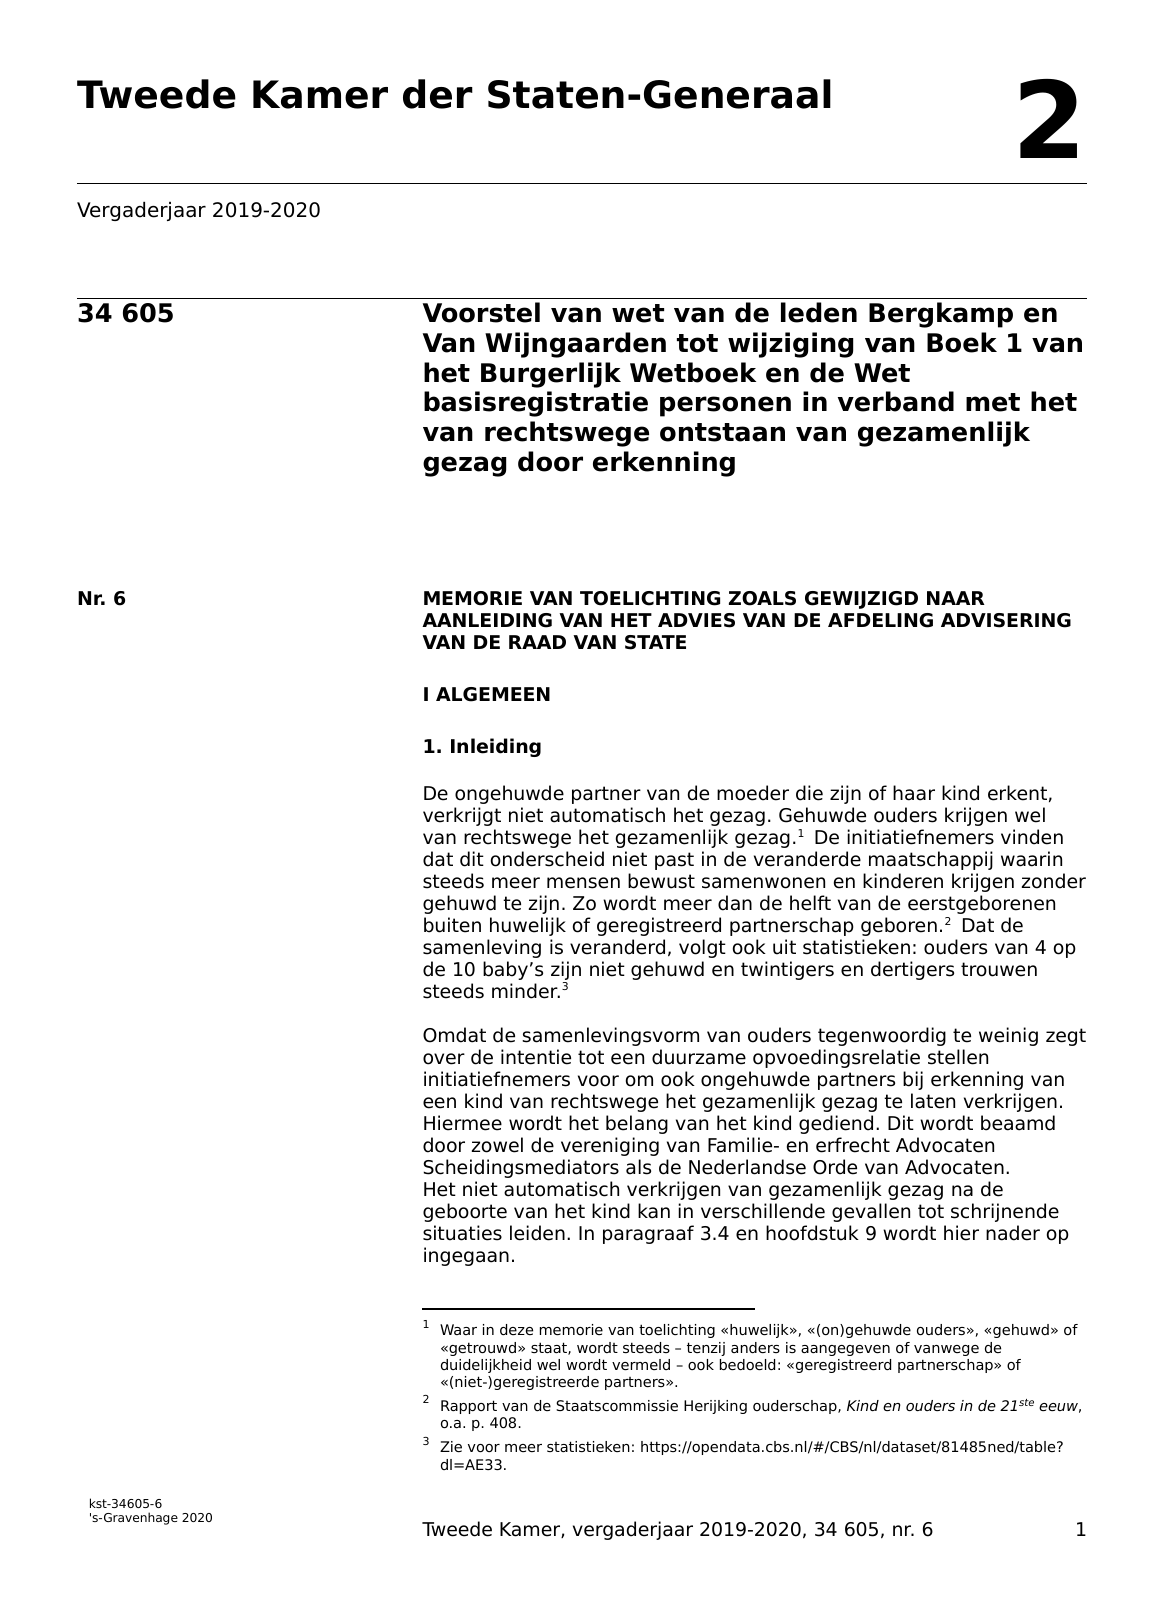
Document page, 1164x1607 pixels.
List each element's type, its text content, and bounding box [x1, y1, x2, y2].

table_header 2 [886, 59, 1087, 183]
text De ongehuwde partner van de moeder die zijn of haar kind erkent, verkrijgt niet automatisch het gezag. Gehuwde ouders krijgen wel van rechtswege het gezamenlijk gezag. De initiatiefnemers vinden dat dit onderscheid niet past in de veranderde maatschappij waarin steeds meer mensen bewust samenwonen en kinderen krijgen zonder gehuwd te zijn. Zo wordt meer dan de helft van de eerstgeborenen buiten huwelijk of geregistreerd partnerschap geboren. Dat de samenleving is veranderd, volgt ook uit statistieken: ouders van 4 op de 10 baby’s zijn niet gehuwd en twintigers en dertigers trouwen steeds minder. [422, 783, 1087, 1003]
text Zie voor meer statistieken: https://opendata.cbs.nl/#/CBS/nl/dataset/81485ned/table?dl=AE33. [422, 1435, 1087, 1474]
text Het niet automatisch verkrijgen van gezamenlijk gezag na de geboorte van het kind kan in verschillende gevallen tot schrijnende situaties leiden. In paragraaf 3.4 en hoofdstuk 9 wordt hier nader op ingegaan. [422, 1179, 1087, 1267]
text Omdat de samenlevingsvorm van ouders tegenwoordig te weinig zegt over de intentie tot een duurzame opvoedingsrelatie stellen initiatiefnemers voor om ook ongehuwde partners bij erkenning van een kind van rechtswege het gezamenlijk gezag te laten verkrijgen. Hiermee wordt het belang van het kind gediend. Dit wordt beaamd door zowel de vereniging van Familie- en erfrecht Advocaten Scheidingsmediators als de Nederlandse Orde van Advocaten. [422, 1025, 1087, 1179]
subtitle 1. Inleiding [422, 736, 1087, 758]
text 's-Gravenhage 2020 [88, 1511, 323, 1525]
subtitle Nr. 6 MEMORIE VAN TOELICHTING ZOALS GEWIJZIGD NAAR AANLEIDING VAN HET ADVIES VAN DE AFDELING ADVISERING VAN DE RAAD VAN STATE [77, 588, 1087, 654]
text Rapport van de Staatscommissie Herijking ouderschap, Kind en ouders in de 21ste eeuw, o.a. p. 408. [422, 1393, 1087, 1432]
table_cell Vergaderjaar 2019-2020 [77, 184, 1087, 298]
subtitle I ALGEMEEN [422, 684, 1087, 706]
table_header Tweede Kamer der Staten-Generaal [77, 59, 886, 183]
text kst-34605-6 [88, 1497, 323, 1511]
subtitle 34 605 Voorstel van wet van de leden Bergkamp en Van Wijngaarden tot wijziging van Boek 1 van het Burgerlijk Wetboek en de Wet basisregistratie personen in verband met het van rechtswege ontstaan van gezamenlijk gezag door erkenning [77, 299, 1087, 477]
text Waar in deze memorie van toelichting «huwelijk», «(on)gehuwde ouders», «gehuwd» of «getrouwd» staat, wordt steeds – tenzij anders is aangegeven of vanwege de duidelijkheid wel wordt vermeld – ook bedoeld: «geregistreerd partnerschap» of «(niet-)geregistreerde partners». [422, 1318, 1087, 1391]
